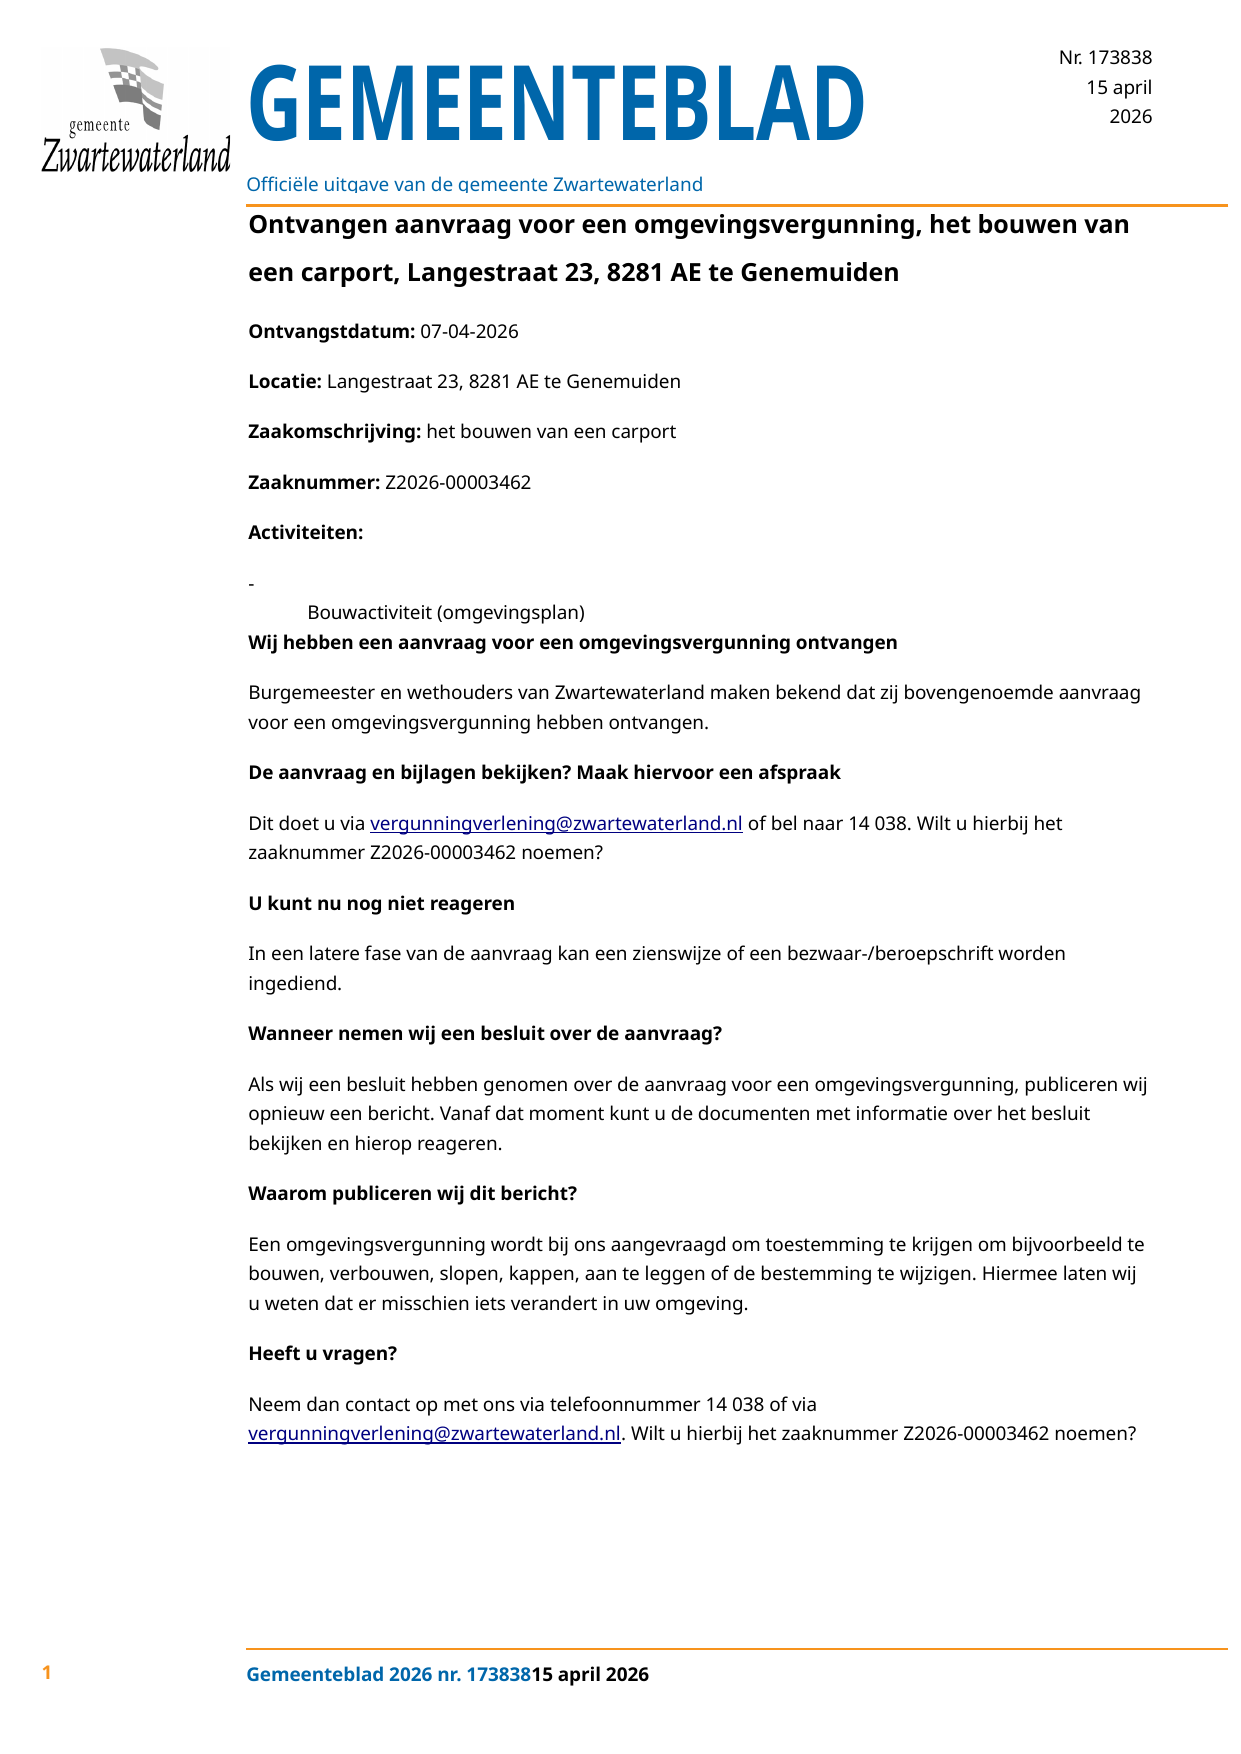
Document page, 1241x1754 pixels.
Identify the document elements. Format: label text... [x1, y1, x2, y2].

text Dit doet u via vergunningverlening@zwartewaterland.nl of bel naar 14 038. Wilt u hierbij het zaaknummer Z2026-00003462 noemen? [248, 810, 1152, 865]
text Wanneer nemen wij een besluit over de aanvraag? [248, 1020, 1152, 1046]
text Als wij een besluit hebben genomen over de aanvraag voor een omgevingsvergunning, publiceren wij opnieuw een bericht. Vanaf dat moment kunt u de documenten met informatie over het besluit bekijken en hierop reageren. [248, 1071, 1152, 1156]
text Neem dan contact op met ons via telefoonnummer 14 038 of via vergunningverlening@zwartewaterland.nl. Wilt u hierbij het zaaknummer Z2026-00003462 noemen? [248, 1391, 1152, 1446]
text Waarom publiceren wij dit bericht? [248, 1180, 1152, 1206]
text Zaaknummer: Z2026-00003462 [248, 469, 1152, 495]
text Burgemeester en wethouders van Zwartewaterland maken bekend dat zij bovengenoemde aanvraag voor een omgevingsvergunning hebben ontvangen. [248, 679, 1152, 735]
text Locatie: Langestraat 23, 8281 AE te Genemuiden [248, 368, 1152, 394]
text In een latere fase van de aanvraag kan een zienswijze of een bezwaar-/beroepschrift worden ingediend. [248, 940, 1152, 996]
text Zaakomschrijving: het bouwen van een carport [248, 419, 1152, 444]
list Bouwactiviteit (omgevingsplan) [248, 599, 1152, 625]
text De aanvraag en bijlagen bekijken? Maak hiervoor een afspraak [248, 759, 1152, 785]
text Activiteiten: [248, 519, 1152, 545]
text Ontvangstdatum: 07-04-2026 [248, 318, 1152, 344]
text Heeft u vragen? [248, 1340, 1152, 1366]
picture [41, 47, 231, 172]
text U kunt nu nog niet reageren [248, 890, 1152, 916]
text Wij hebben een aanvraag voor een omgevingsvergunning ontvangen [248, 629, 1152, 655]
text Ontvangen aanvraag voor een omgevingsvergunning, het bouwen van een carport, Langestraat 23, 8281 AE te Genemuiden [248, 207, 1152, 288]
text Een omgevingsvergunning wordt bij ons aangevraagd om toestemming te krijgen om bijvoorbeeld te bouwen, verbouwen, slopen, kappen, aan te leggen of de bestemming te wijzigen. Hiermee laten wij u weten dat er misschien iets verandert in uw omgeving. [248, 1231, 1152, 1316]
